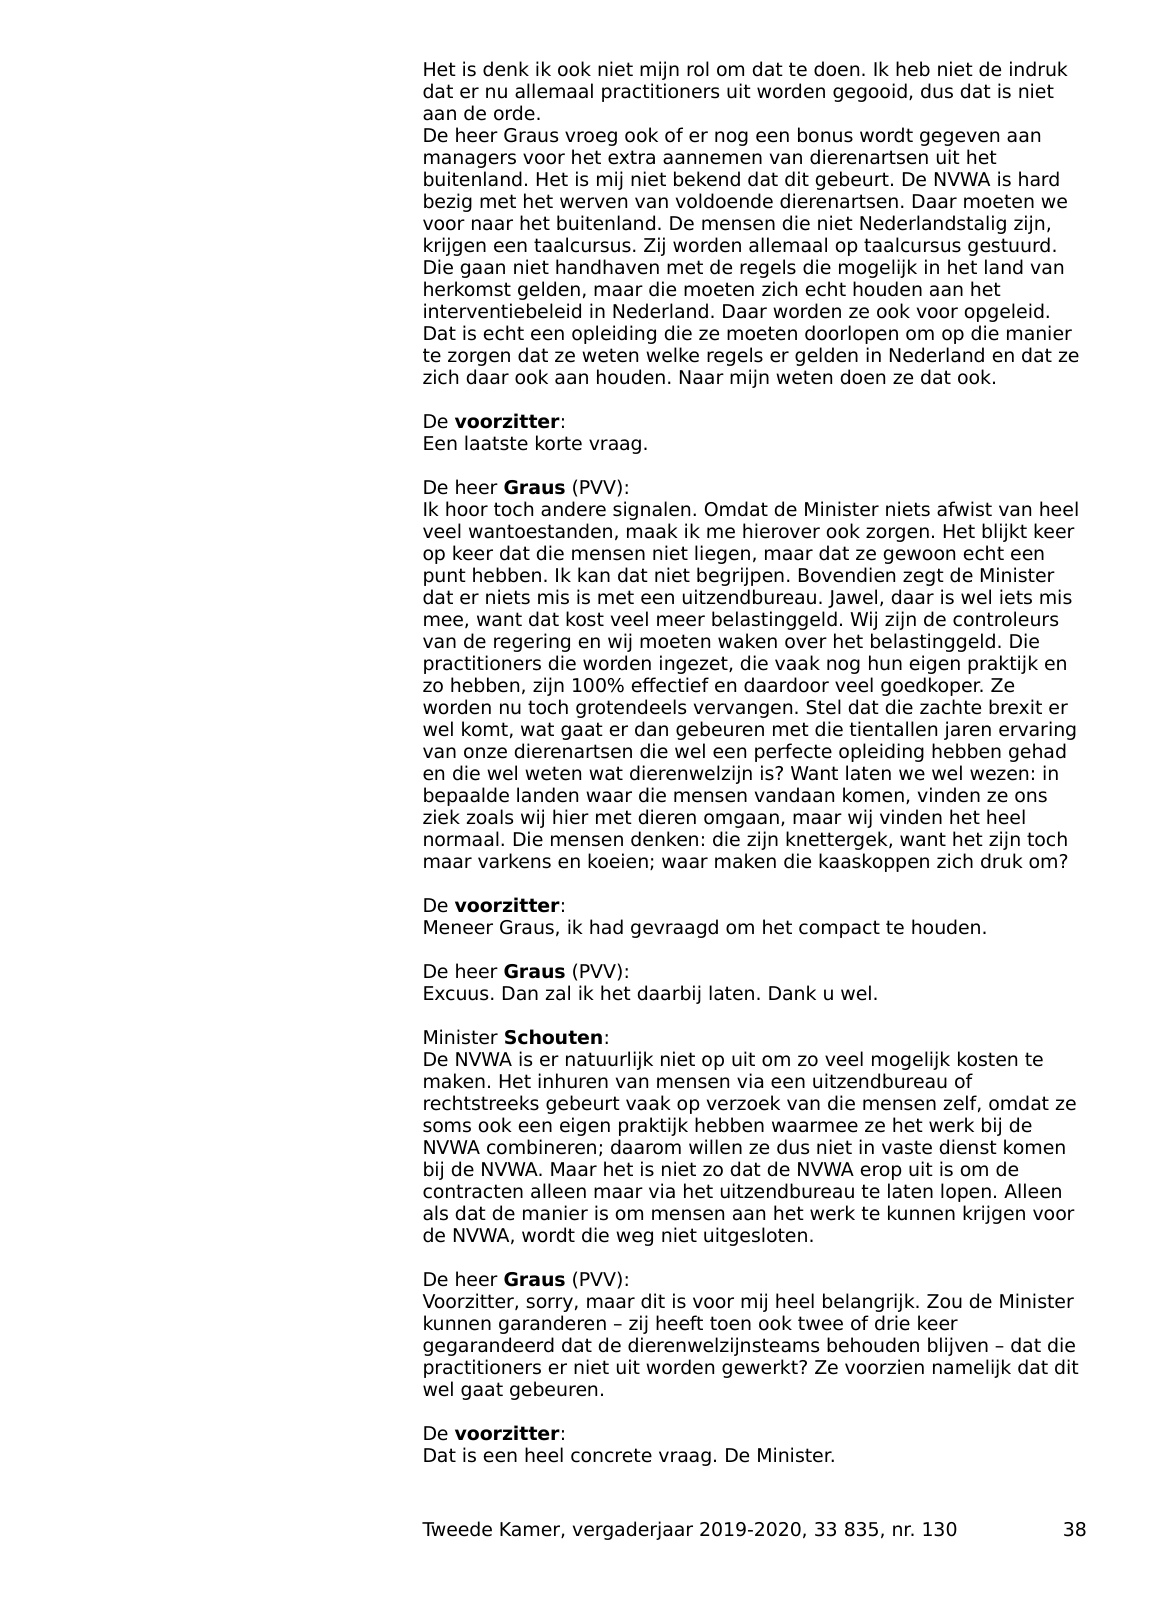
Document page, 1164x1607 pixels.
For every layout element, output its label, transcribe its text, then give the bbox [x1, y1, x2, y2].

text De NVWA is er natuurlijk niet op uit om zo veel mogelijk kosten te maken. Het inhuren van mensen via een uitzendbureau of rechtstreeks gebeurt vaak op verzoek van die mensen zelf, omdat ze soms ook een eigen praktijk hebben waarmee ze het werk bij de NVWA combineren; daarom willen ze dus niet in vaste dienst komen bij de NVWA. Maar het is niet zo dat de NVWA erop uit is om de contracten alleen maar via het uitzendbureau te laten lopen. Alleen als dat de manier is om mensen aan het werk te kunnen krijgen voor de NVWA, wordt die weg niet uitgesloten. [422, 1049, 1087, 1247]
text Dat is een heel concrete vraag. De Minister. [422, 1445, 1087, 1467]
text De heer Graus (PVV): [422, 477, 1087, 499]
text De voorzitter: [422, 1423, 1087, 1445]
text De heer Graus (PVV): [422, 1269, 1087, 1291]
text Het is denk ik ook niet mijn rol om dat te doen. Ik heb niet de indruk dat er nu allemaal practitioners uit worden gegooid, dus dat is niet aan de orde. [422, 59, 1087, 125]
text Voorzitter, sorry, maar dit is voor mij heel belangrijk. Zou de Minister kunnen garanderen – zij heeft toen ook twee of drie keer gegarandeerd dat de dierenwelzijnsteams behouden blijven – dat die practitioners er niet uit worden gewerkt? Ze voorzien namelijk dat dit wel gaat gebeuren. [422, 1291, 1087, 1401]
text Excuus. Dan zal ik het daarbij laten. Dank u wel. [422, 983, 1087, 1005]
text De heer Graus (PVV): [422, 961, 1087, 983]
text De voorzitter: [422, 895, 1087, 917]
text Ik hoor toch andere signalen. Omdat de Minister niets afwist van heel veel wantoestanden, maak ik me hierover ook zorgen. Het blijkt keer op keer dat die mensen niet liegen, maar dat ze gewoon echt een punt hebben. Ik kan dat niet begrijpen. Bovendien zegt de Minister dat er niets mis is met een uitzendbureau. Jawel, daar is wel iets mis mee, want dat kost veel meer belastinggeld. Wij zijn de controleurs van de regering en wij moeten waken over het belastinggeld. Die practitioners die worden ingezet, die vaak nog hun eigen praktijk en zo hebben, zijn 100% effectief en daardoor veel goedkoper. Ze worden nu toch grotendeels vervangen. Stel dat die zachte brexit er wel komt, wat gaat er dan gebeuren met die tientallen jaren ervaring van onze dierenartsen die wel een perfecte opleiding hebben gehad en die wel weten wat dierenwelzijn is? Want laten we wel wezen: in bepaalde landen waar die mensen vandaan komen, vinden ze ons ziek zoals wij hier met dieren omgaan, maar wij vinden het heel normaal. Die mensen denken: die zijn knettergek, want het zijn toch maar varkens en koeien; waar maken die kaaskoppen zich druk om? [422, 499, 1087, 873]
text Meneer Graus, ik had gevraagd om het compact te houden. [422, 917, 1087, 939]
text Minister Schouten: [422, 1027, 1087, 1049]
text De voorzitter: [422, 411, 1087, 433]
text Een laatste korte vraag. [422, 433, 1087, 455]
text De heer Graus vroeg ook of er nog een bonus wordt gegeven aan managers voor het extra aannemen van dierenartsen uit het buitenland. Het is mij niet bekend dat dit gebeurt. De NVWA is hard bezig met het werven van voldoende dierenartsen. Daar moeten we voor naar het buitenland. De mensen die niet Nederlandstalig zijn, krijgen een taalcursus. Zij worden allemaal op taalcursus gestuurd. Die gaan niet handhaven met de regels die mogelijk in het land van herkomst gelden, maar die moeten zich echt houden aan het interventiebeleid in Nederland. Daar worden ze ook voor opgeleid. Dat is echt een opleiding die ze moeten doorlopen om op die manier te zorgen dat ze weten welke regels er gelden in Nederland en dat ze zich daar ook aan houden. Naar mijn weten doen ze dat ook. [422, 125, 1087, 389]
